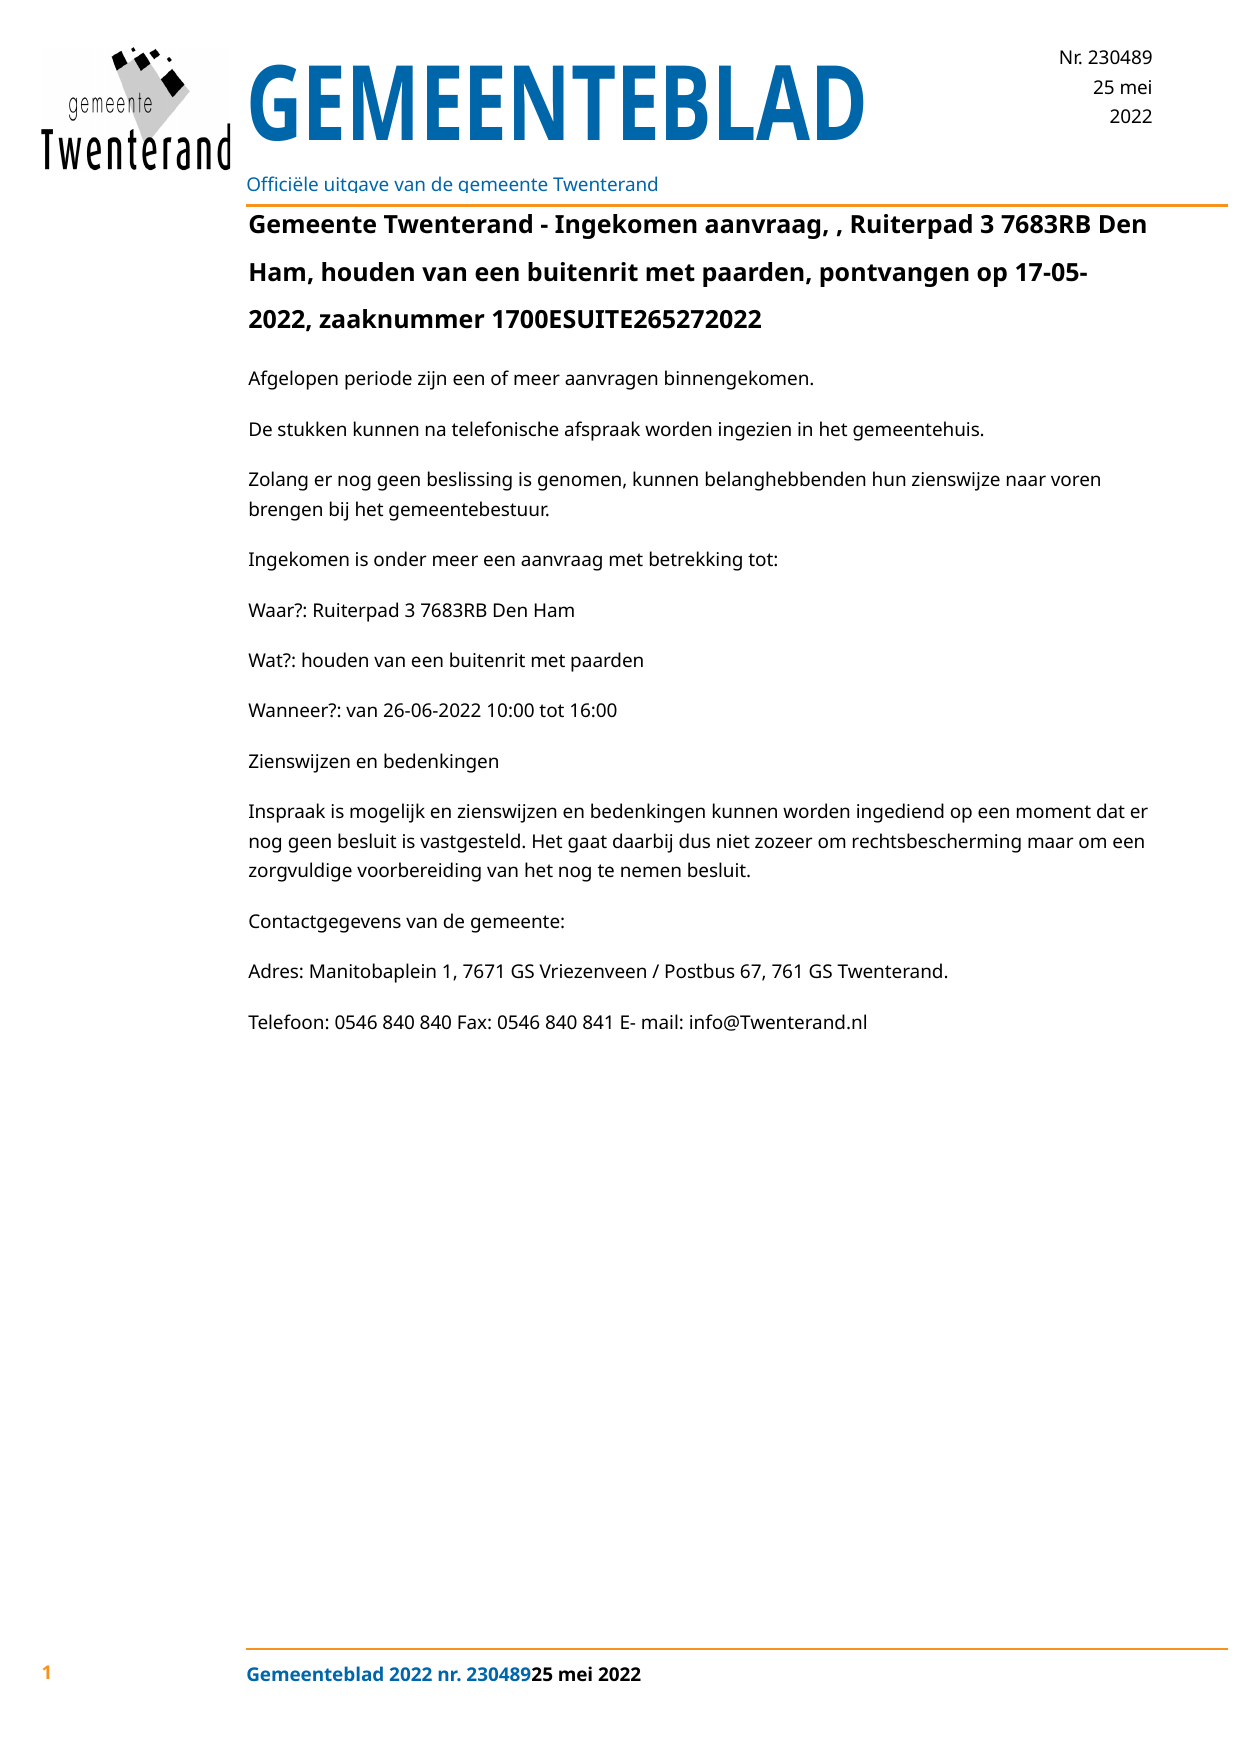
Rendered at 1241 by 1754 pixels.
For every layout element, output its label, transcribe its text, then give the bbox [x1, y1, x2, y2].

text Inspraak is mogelijk en zienswijzen en bedenkingen kunnen worden ingediend op een moment dat er nog geen besluit is vastgesteld. Het gaat daarbij dus niet zozeer om rechtsbescherming maar om een zorgvuldige voorbereiding van het nog te nemen besluit. [248, 798, 1152, 883]
picture [41, 47, 231, 172]
text Gemeente Twenterand - Ingekomen aanvraag, , Ruiterpad 3 7683RB Den Ham, houden van een buitenrit met paarden, pontvangen op 17-05-2022, zaaknummer 1700ESUITE265272022 [248, 207, 1152, 336]
text Ingekomen is onder meer een aanvraag met betrekking tot: [248, 546, 1152, 572]
text Adres: Manitobaplein 1, 7671 GS Vriezenveen / Postbus 67, 761 GS Twenterand. [248, 958, 1152, 984]
text Afgelopen periode zijn een of meer aanvragen binnengekomen. [248, 366, 1152, 391]
text Waar?: Ruiterpad 3 7683RB Den Ham [248, 597, 1152, 622]
text Telefoon: 0546 840 840 Fax: 0546 840 841 E- mail: info@Twenterand.nl [248, 1009, 1152, 1034]
text Wat?: houden van een buitenrit met paarden [248, 647, 1152, 673]
text Wanneer?: van 26-06-2022 10:00 tot 16:00 [248, 698, 1152, 723]
text Contactgegevens van de gemeente: [248, 908, 1152, 934]
text De stukken kunnen na telefonische afspraak worden ingezien in het gemeentehuis. [248, 416, 1152, 442]
text Zienswijzen en bedenkingen [248, 748, 1152, 774]
text Zolang er nog geen beslissing is genomen, kunnen belanghebbenden hun zienswijze naar voren brengen bij het gemeentebestuur. [248, 466, 1152, 522]
